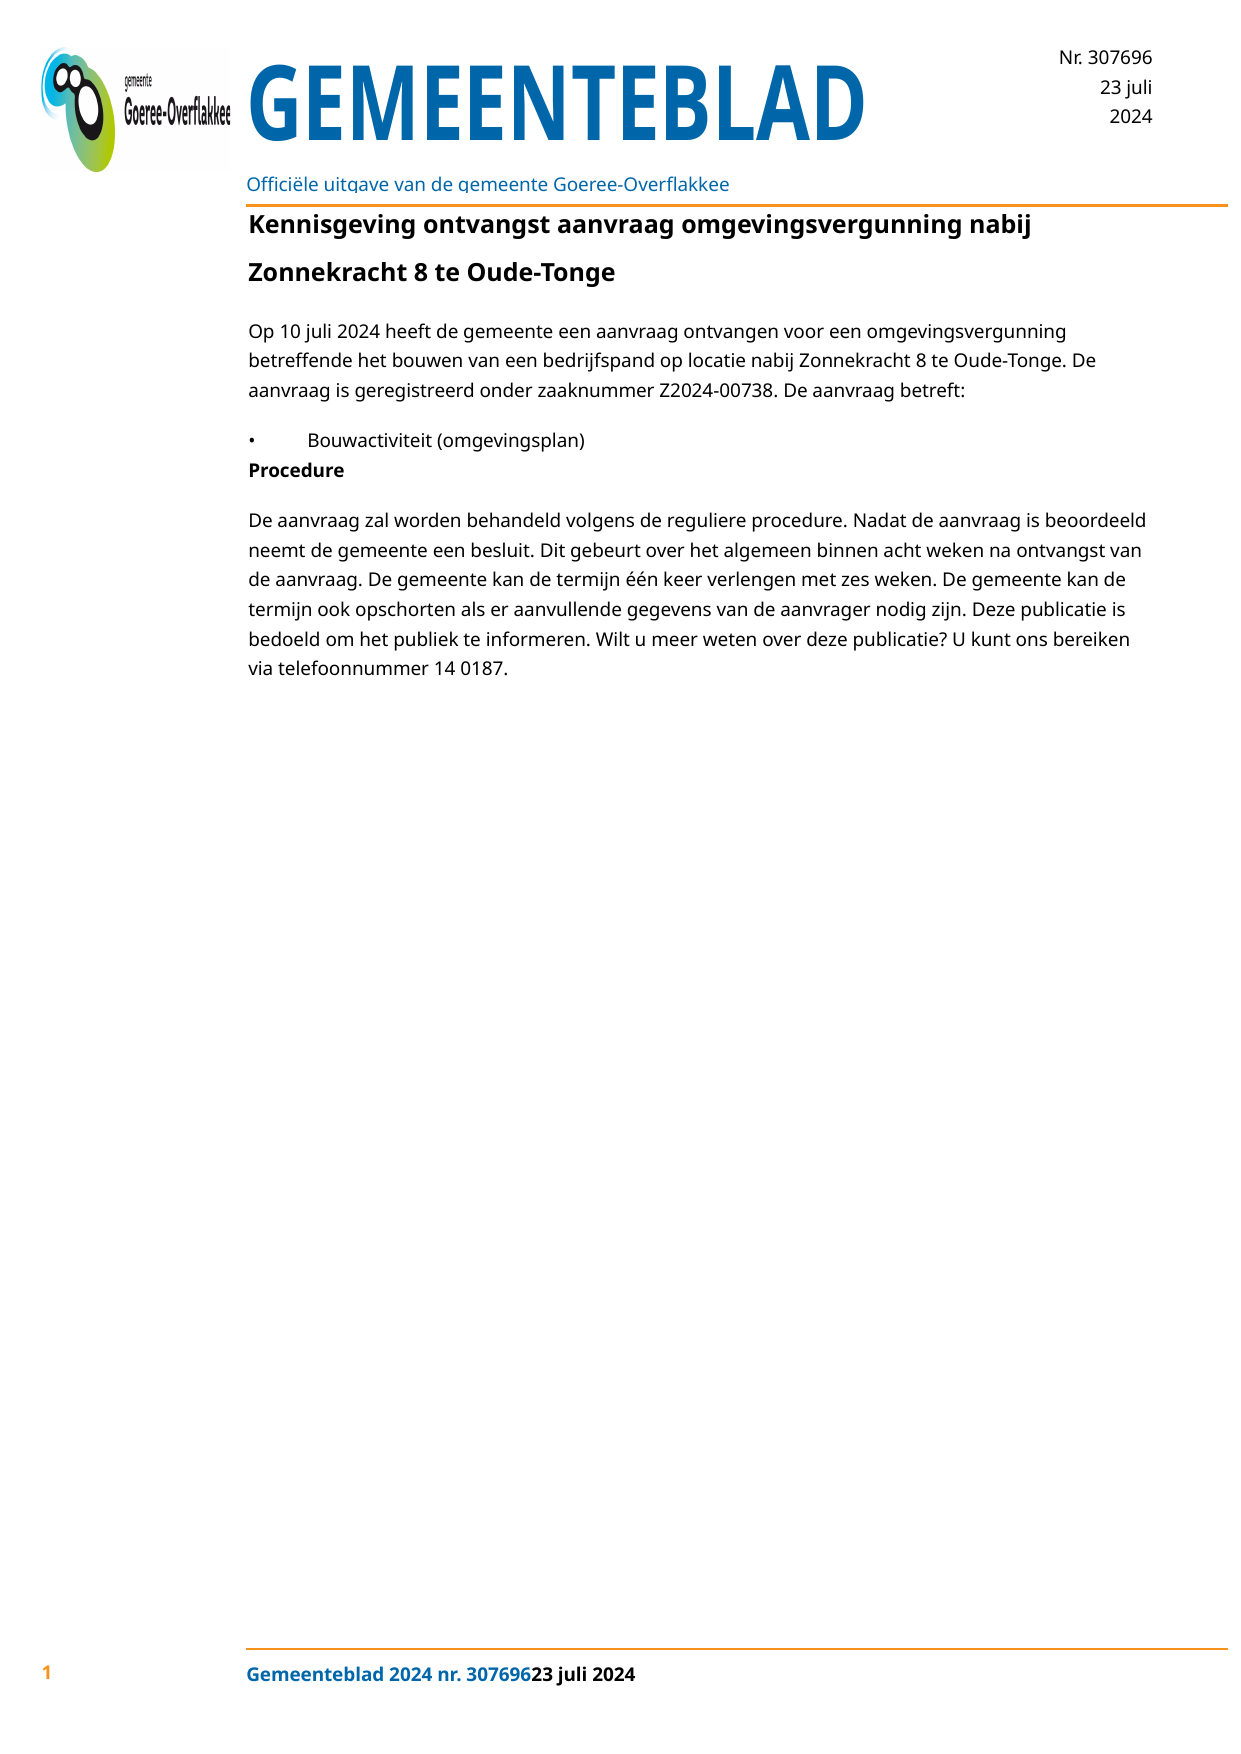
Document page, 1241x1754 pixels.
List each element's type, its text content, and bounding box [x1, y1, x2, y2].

text De aanvraag zal worden behandeld volgens de reguliere procedure. Nadat de aanvraag is beoordeeld neemt de gemeente een besluit. Dit gebeurt over het algemeen binnen acht weken na ontvangst van de aanvraag. De gemeente kan de termijn één keer verlengen met zes weken. De gemeente kan de termijn ook opschorten als er aanvullende gegevens van de aanvrager nodig zijn. Deze publicatie is bedoeld om het publiek te informeren. Wilt u meer weten over deze publicatie? U kunt ons bereiken via telefoonnummer 14 0187. [248, 507, 1152, 681]
picture [41, 47, 231, 172]
text Procedure [248, 457, 1152, 483]
list Bouwactiviteit (omgevingsplan) [248, 427, 1152, 453]
text Op 10 juli 2024 heeft de gemeente een aanvraag ontvangen voor een omgevingsvergunning betreffende het bouwen van een bedrijfspand op locatie nabij Zonnekracht 8 te Oude-Tonge. De aanvraag is geregistreerd onder zaaknummer Z2024-00738. De aanvraag betreft: [248, 318, 1152, 403]
text Kennisgeving ontvangst aanvraag omgevingsvergunning nabij Zonnekracht 8 te Oude-Tonge [248, 207, 1152, 288]
